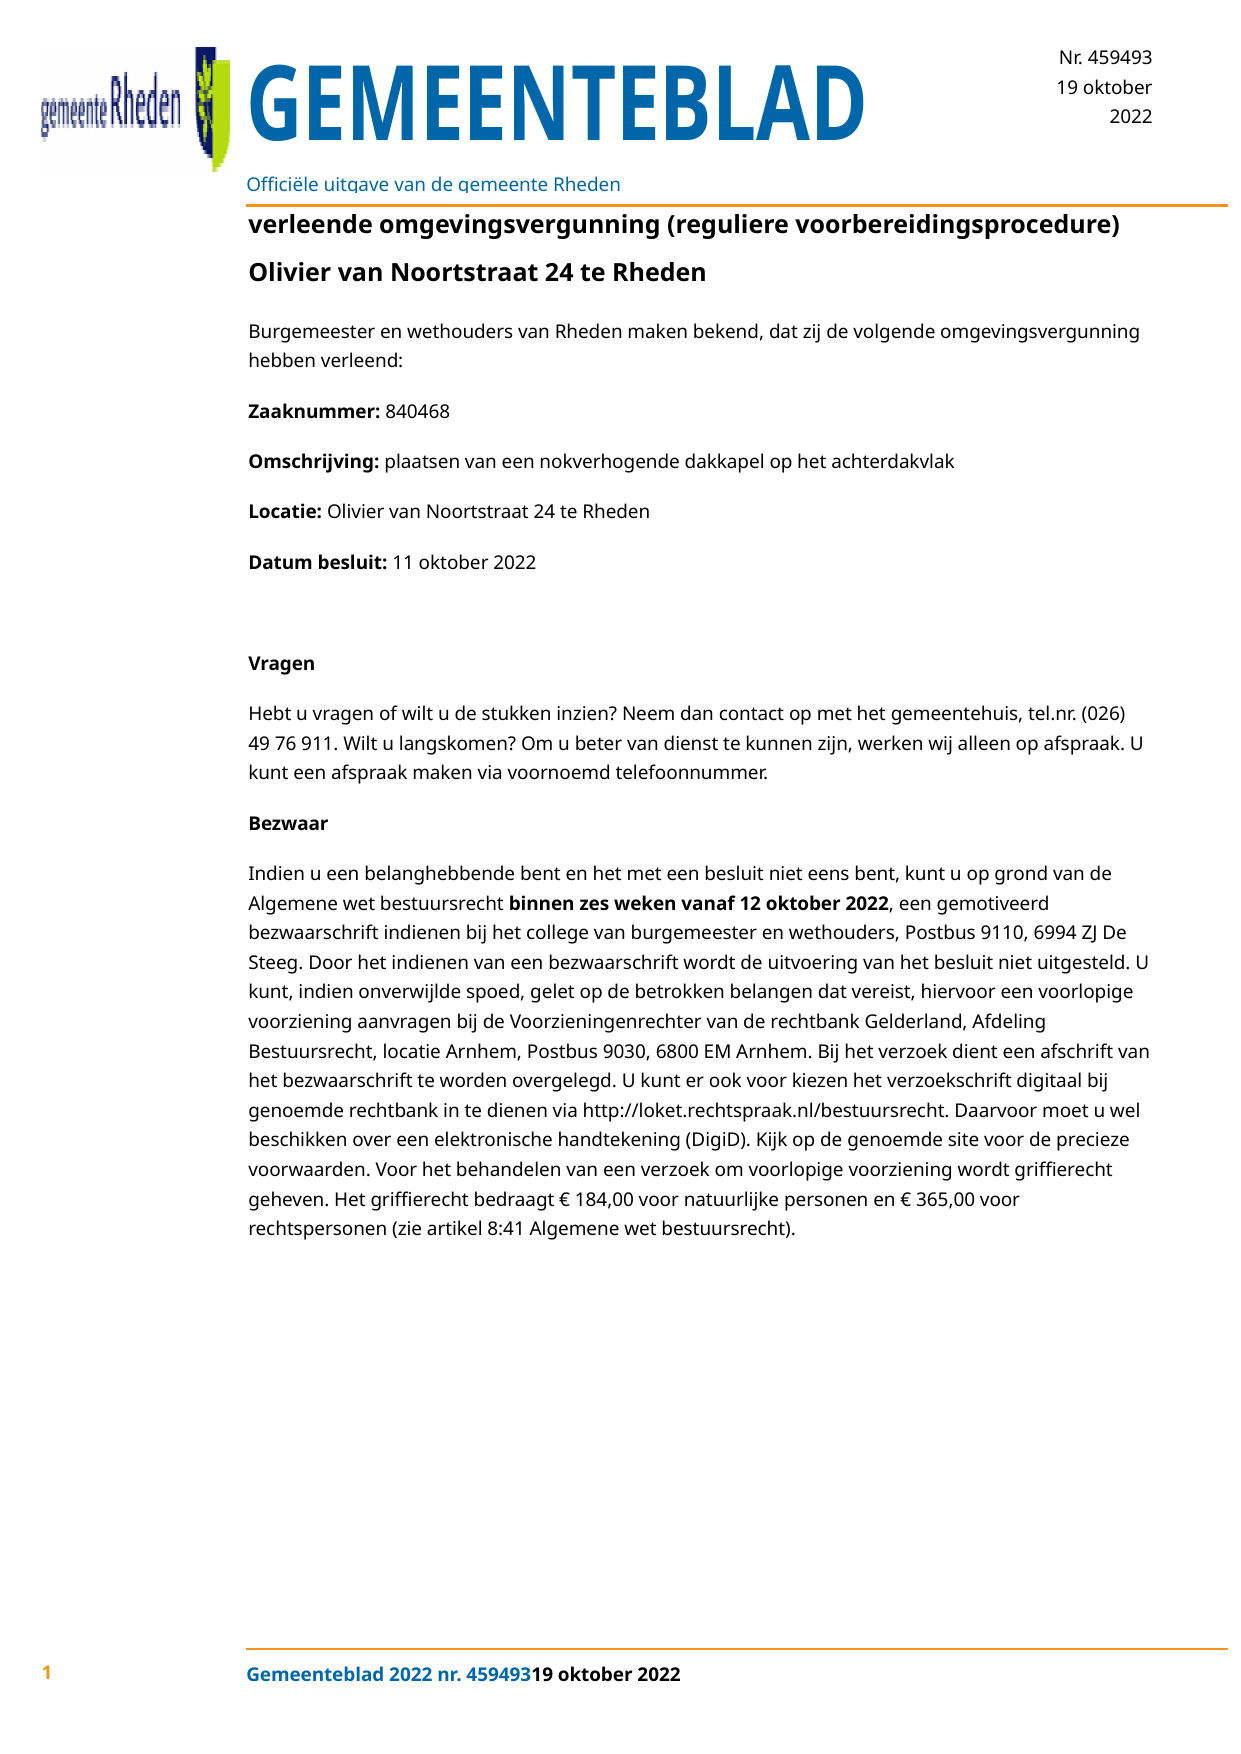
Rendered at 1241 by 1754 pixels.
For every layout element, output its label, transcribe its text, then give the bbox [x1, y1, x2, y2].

picture [41, 47, 231, 172]
text Locatie: Olivier van Noortstraat 24 te Rheden [248, 499, 1152, 524]
text Bezwaar [248, 810, 1152, 836]
text Vragen [248, 650, 1152, 676]
text Burgemeester en wethouders van Rheden maken bekend, dat zij de volgende omgevingsvergunning hebben verleend: [248, 318, 1152, 373]
text verleende omgevingsvergunning (reguliere voorbereidingsprocedure) Olivier van Noortstraat 24 te Rheden [248, 207, 1152, 288]
text Omschrijving: plaatsen van een nokverhogende dakkapel op het achterdakvlak [248, 448, 1152, 474]
text Zaaknummer: 840468 [248, 398, 1152, 424]
text Hebt u vragen of wilt u de stukken inzien? Neem dan contact op met het gemeentehuis, tel.nr. (026) 49 76 911. Wilt u langskomen? Om u beter van dienst te kunnen zijn, werken wij alleen op afspraak. U kunt een afspraak maken via voornoemd telefoonnummer. [248, 700, 1152, 785]
text Datum besluit: 11 oktober 2022 [248, 549, 1152, 575]
text Indien u een belanghebbende bent en het met een besluit niet eens bent, kunt u op grond van de Algemene wet bestuursrecht binnen zes weken vanaf 12 oktober 2022, een gemotiveerd bezwaarschrift indienen bij het college van burgemeester en wethouders, Postbus 9110, 6994 ZJ De Steeg. Door het indienen van een bezwaarschrift wordt de uitvoering van het besluit niet uitgesteld. U kunt, indien onverwijlde spoed, gelet op de betrokken belangen dat vereist, hiervoor een voorlopige voorziening aanvragen bij de Voorzieningenrechter van de rechtbank Gelderland, Afdeling Bestuursrecht, locatie Arnhem, Postbus 9030, 6800 EM Arnhem. Bij het verzoek dient een afschrift van het bezwaarschrift te worden overgelegd. U kunt er ook voor kiezen het verzoekschrift digitaal bij genoemde rechtbank in te dienen via http://loket.rechtspraak.nl/bestuursrecht. Daarvoor moet u wel beschikken over een elektronische handtekening (DigiD). Kijk op de genoemde site voor de precieze voorwaarden. Voor het behandelen van een verzoek om voorlopige voorziening wordt griffierecht geheven. Het griffierecht bedraagt € 184,00 voor natuurlijke personen en € 365,00 voor rechtspersonen (zie artikel 8:41 Algemene wet bestuursrecht). [248, 860, 1152, 1241]
